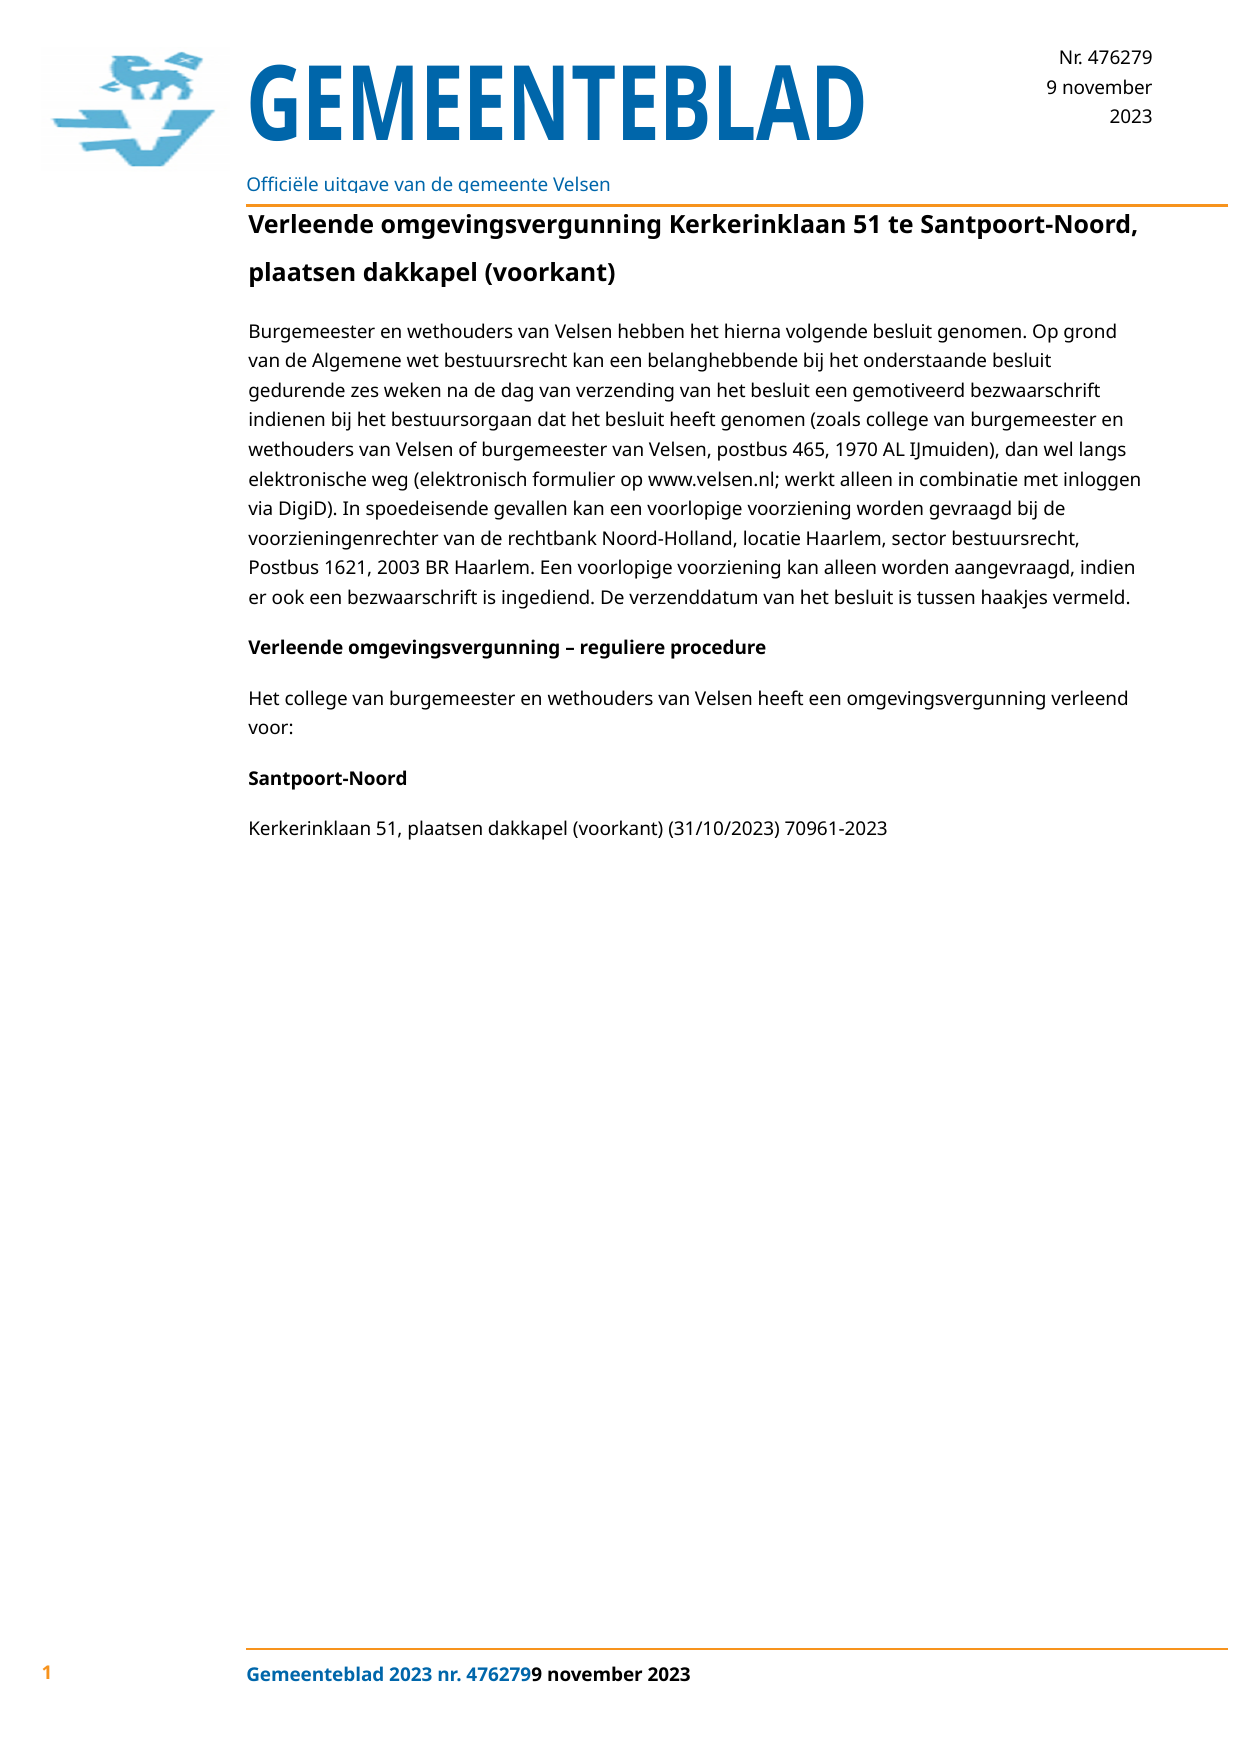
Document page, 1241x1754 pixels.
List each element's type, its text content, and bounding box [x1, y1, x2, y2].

picture [41, 47, 231, 172]
text Verleende omgevingsvergunning – reguliere procedure [248, 634, 1152, 660]
text Het college van burgemeester en wethouders van Velsen heeft een omgevingsvergunning verleend voor: [248, 685, 1152, 740]
text Verleende omgevingsvergunning Kerkerinklaan 51 te Santpoort-Noord, plaatsen dakkapel (voorkant) [248, 207, 1152, 288]
text Santpoort-Noord [248, 765, 1152, 791]
text Kerkerinklaan 51, plaatsen dakkapel (voorkant) (31/10/2023) 70961-2023 [248, 815, 1152, 841]
text Burgemeester en wethouders van Velsen hebben het hierna volgende besluit genomen. Op grond van de Algemene wet bestuursrecht kan een belanghebbende bij het onderstaande besluit gedurende zes weken na de dag van verzending van het besluit een gemotiveerd bezwaarschrift indienen bij het bestuursorgaan dat het besluit heeft genomen (zoals college van burgemeester en wethouders van Velsen of burgemeester van Velsen, postbus 465, 1970 AL IJmuiden), dan wel langs elektronische weg (elektronisch formulier op www.velsen.nl; werkt alleen in combinatie met inloggen via DigiD). In spoedeisende gevallen kan een voorlopige voorziening worden gevraagd bij de voorzieningenrechter van de rechtbank Noord-Holland, locatie Haarlem, sector bestuursrecht, Postbus 1621, 2003 BR Haarlem. Een voorlopige voorziening kan alleen worden aangevraagd, indien er ook een bezwaarschrift is ingediend. De verzenddatum van het besluit is tussen haakjes vermeld. [248, 318, 1152, 610]
